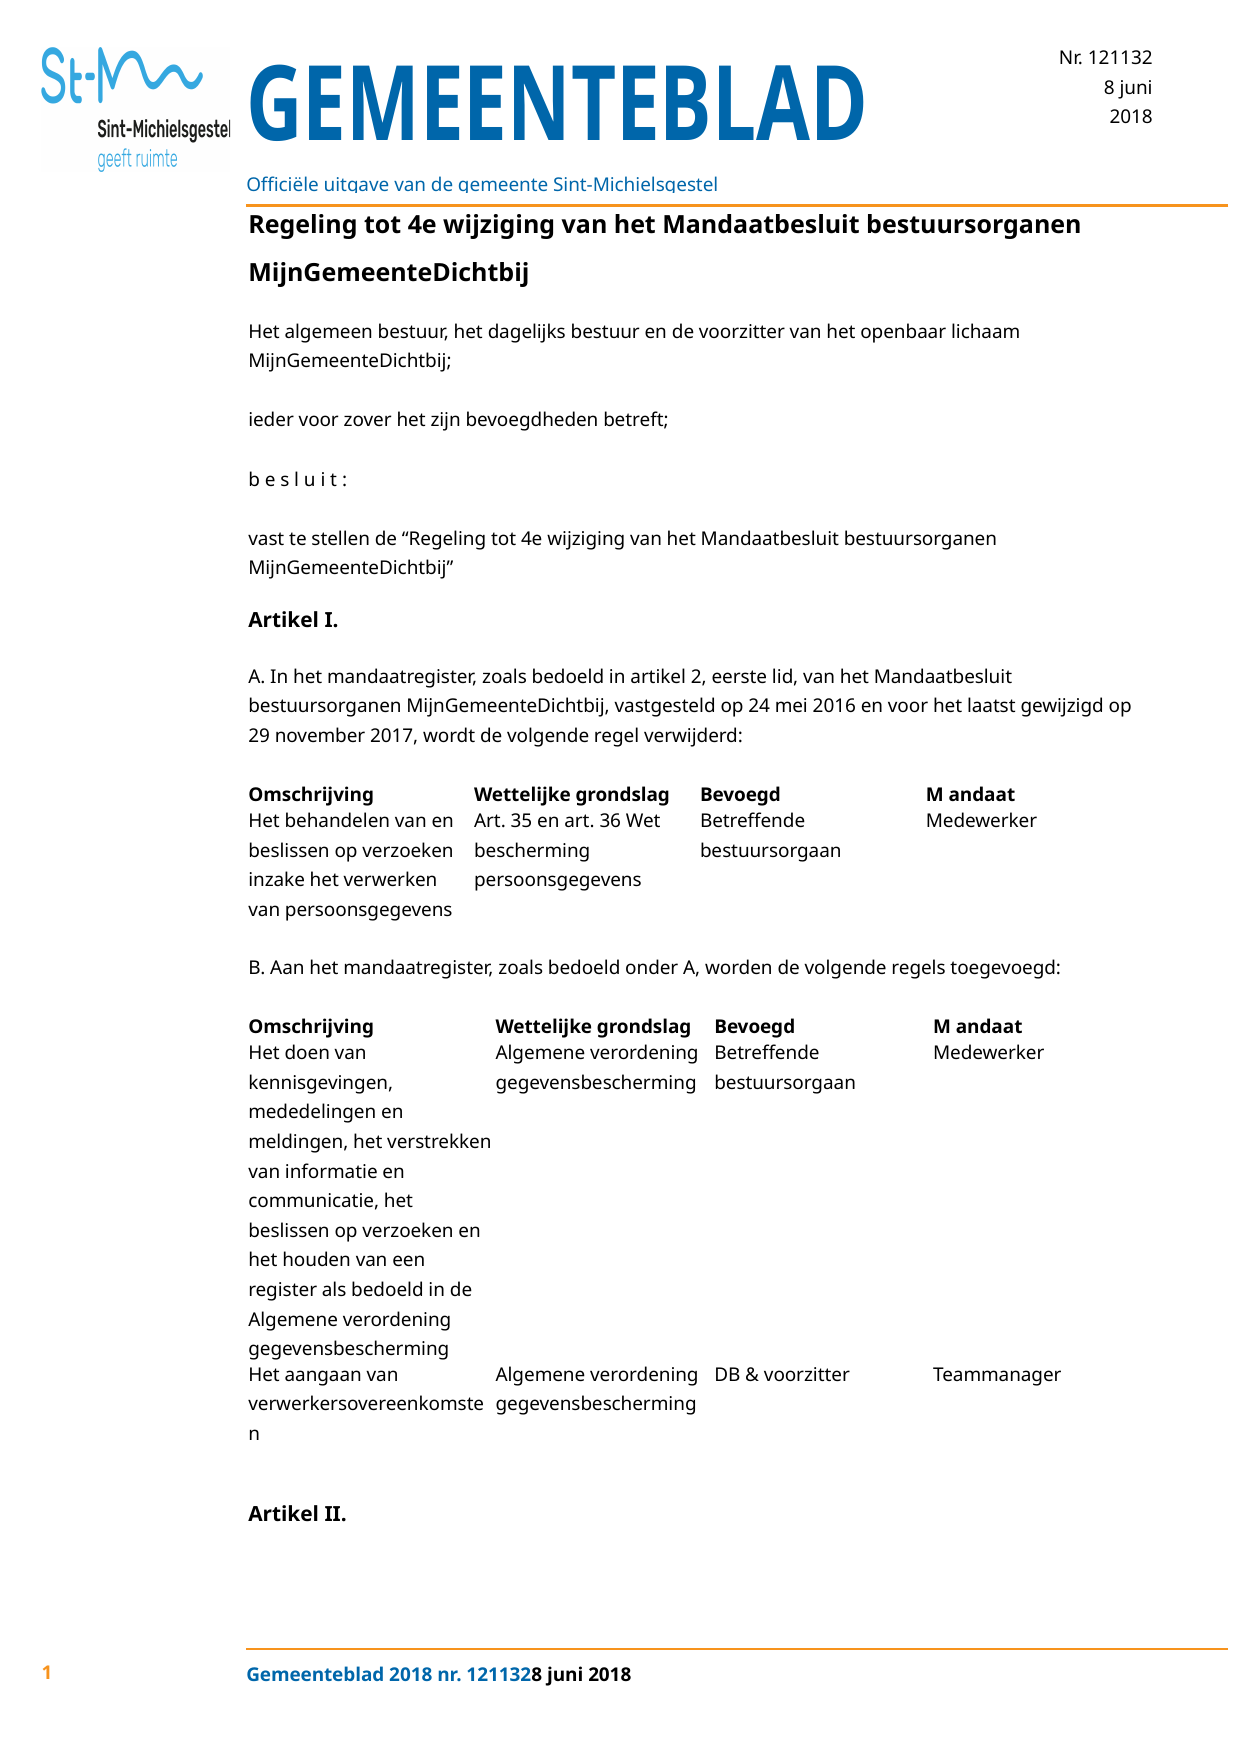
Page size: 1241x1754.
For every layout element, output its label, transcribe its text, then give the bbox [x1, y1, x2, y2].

table_cell Teammanager [933, 1361, 1152, 1446]
text Artikel I. [248, 605, 1152, 633]
text A. In het mandaatregister, zoals bedoeld in artikel 2, eerste lid, van het Mandaatbesluit bestuursorganen MijnGemeenteDichtbij, vastgesteld op 24 mei 2016 en voor het laatst gewijzigd op 29 november 2017, wordt de volgende regel verwijderd: [248, 663, 1152, 748]
text vast te stellen de “Regeling tot 4e wijziging van het Mandaatbesluit bestuursorganen MijnGemeenteDichtbij” [248, 525, 1152, 580]
table_cell Het behandelen van en beslissen op verzoeken inzake het verwerken van persoonsgegevens [248, 807, 474, 922]
text ieder voor zover het zijn bevoegdheden betreft; [248, 407, 1152, 432]
table_cell Art. 35 en art. 36 Wet bescherming persoonsgegevens [474, 807, 700, 922]
table_cell Betreffende bestuursorgaan [714, 1040, 933, 1361]
table_header Wettelijke grondslag [495, 1014, 714, 1039]
text Regeling tot 4e wijziging van het Mandaatbesluit bestuursorganen MijnGemeenteDichtbij [248, 207, 1152, 288]
text Artikel II. [248, 1499, 1152, 1528]
table_header M andaat [933, 1014, 1152, 1039]
table_header Wettelijke grondslag [474, 781, 700, 807]
table_header M andaat [926, 781, 1152, 807]
picture [41, 47, 231, 172]
table_cell Het doen van kennisgevingen, mededelingen en meldingen, het verstrekken van informatie en communicatie, het beslissen op verzoeken en het houden van een register als bedoeld in de Algemene verordening gegevensbescherming [248, 1040, 495, 1361]
table_cell Medewerker [933, 1040, 1152, 1361]
text Het algemeen bestuur, het dagelijks bestuur en de voorzitter van het openbaar lichaam MijnGemeenteDichtbij; [248, 318, 1152, 373]
table_header Bevoegd [714, 1014, 933, 1039]
table_header Omschrijving [248, 1014, 495, 1039]
table_cell Het aangaan van verwerkersovereenkomsten [248, 1361, 495, 1446]
table_cell Betreffende bestuursorgaan [700, 807, 926, 922]
table_cell Algemene verordening gegevensbescherming [495, 1040, 714, 1361]
text B. Aan het mandaatregister, zoals bedoeld onder A, worden de volgende regels toegevoegd: [248, 954, 1152, 980]
table_cell Medewerker [926, 807, 1152, 922]
text b e s l u i t : [248, 466, 1152, 492]
table_header Omschrijving [248, 781, 474, 807]
table_cell DB & voorzitter [714, 1361, 933, 1446]
table_header Bevoegd [700, 781, 926, 807]
table_cell Algemene verordening gegevensbescherming [495, 1361, 714, 1446]
